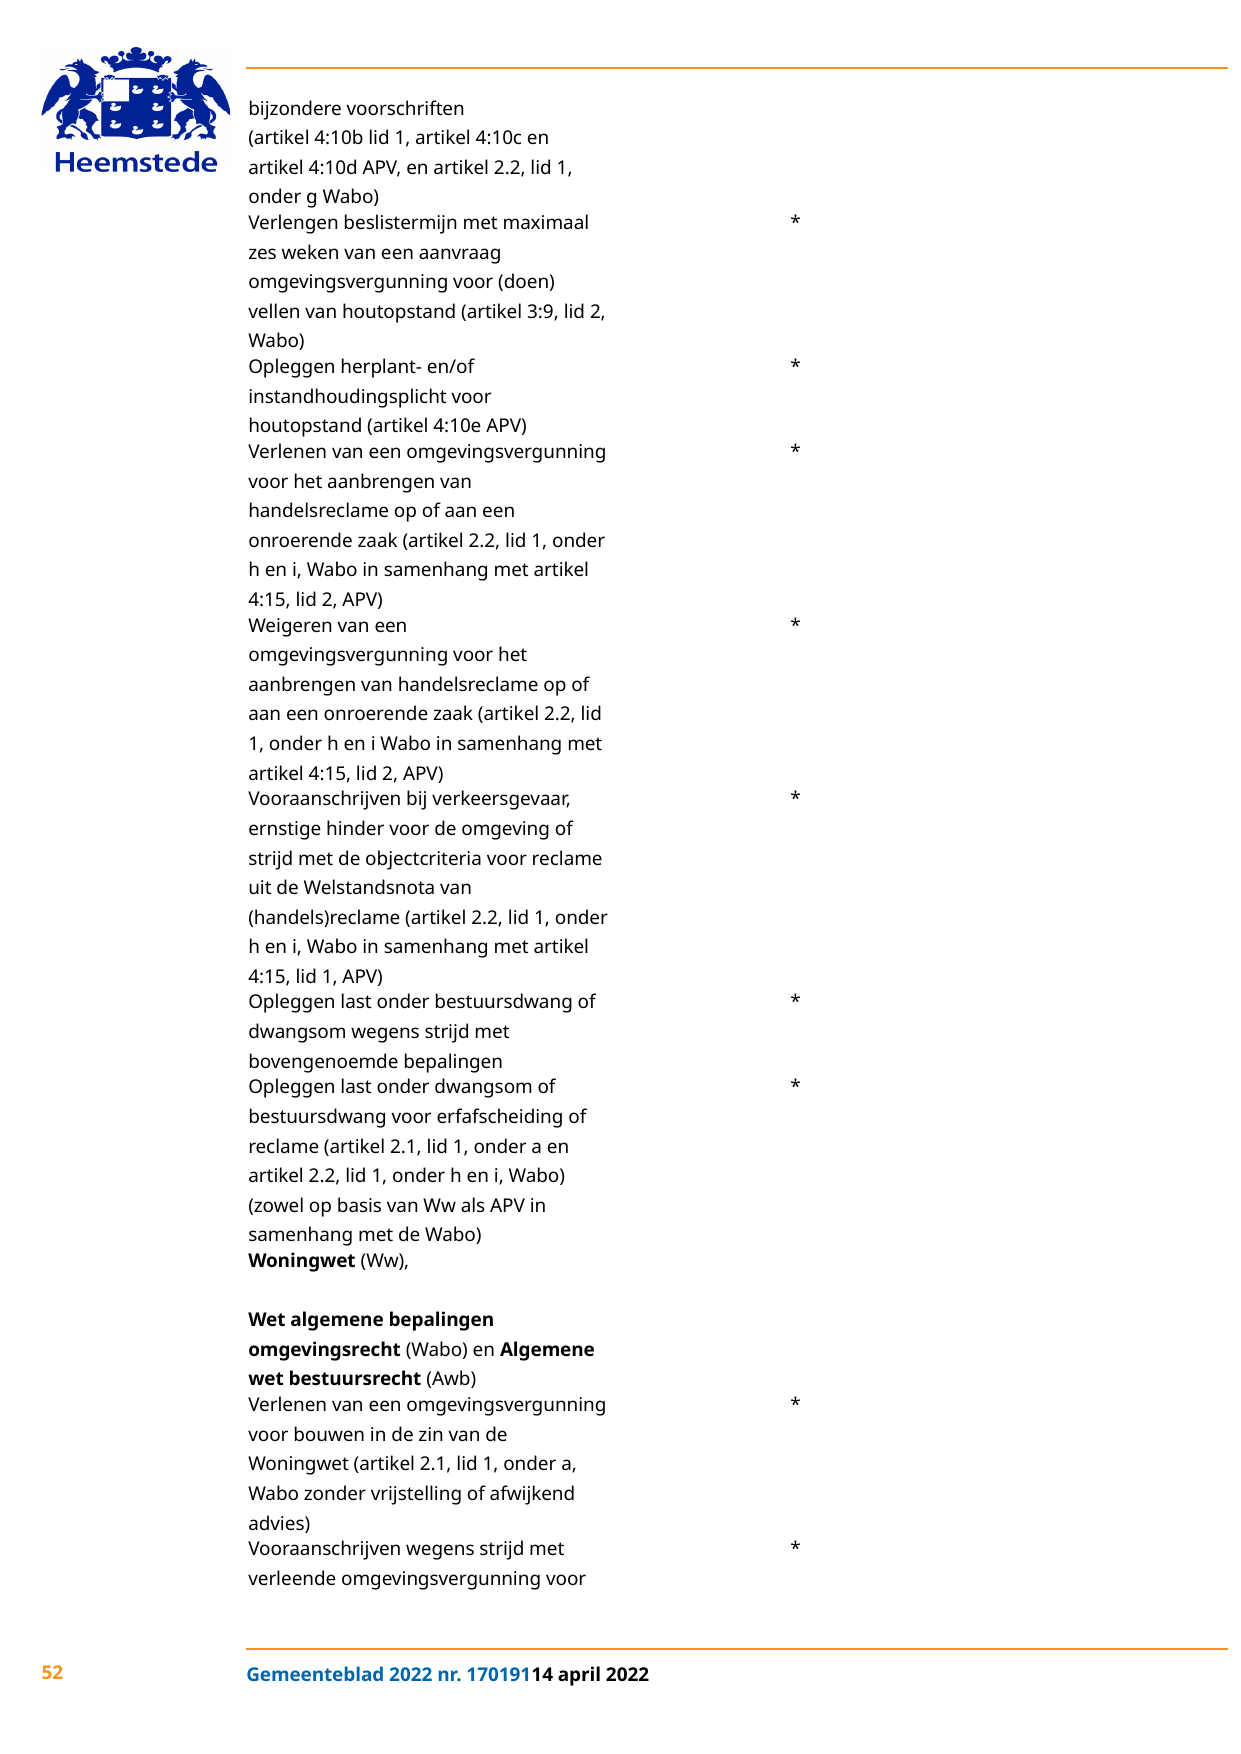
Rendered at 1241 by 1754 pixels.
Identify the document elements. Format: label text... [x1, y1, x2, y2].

table_cell [971, 1074, 1152, 1247]
table_cell [790, 95, 971, 209]
table_cell Opleggen last onder bestuursdwang of dwangsom wegens strijd met bovengenoemde bepalingen [248, 989, 609, 1074]
table_cell * [790, 1391, 971, 1535]
table_cell * [790, 353, 971, 438]
table_cell [971, 209, 1152, 353]
table_cell Verlengen beslistermijn met maximaal zes weken van een aanvraag omgevingsvergunning voor (doen) vellen van houtopstand (artikel 3:9, lid 2, Wabo) [248, 209, 609, 353]
table_cell * [790, 209, 971, 353]
table_cell bijzondere voorschriften (artikel 4:10b lid 1, artikel 4:10c en artikel 4:10d APV, en artikel 2.2, lid 1, onder g Wabo) [248, 95, 609, 209]
table_cell [790, 1247, 971, 1391]
table_cell * [790, 786, 971, 989]
table_cell [971, 786, 1152, 989]
table_cell [971, 612, 1152, 786]
table_cell Vooraanschrijven bij verkeersgevaar, ernstige hinder voor de omgeving of strijd met de objectcriteria voor reclame uit de Welstandsnota van (handels)reclame (artikel 2.2, lid 1, onder h en i, Wabo in samenhang met artikel 4:15, lid 1, APV) [248, 786, 609, 989]
table_cell Vooraanschrijven wegens strijd met verleende omgevingsvergunning voor [248, 1535, 609, 1591]
table_cell [971, 438, 1152, 612]
table_cell [971, 1247, 1152, 1391]
table_cell [971, 95, 1152, 209]
table_cell [609, 1535, 790, 1591]
table_cell Weigeren van een omgevingsvergunning voor het aanbrengen van handelsreclame op of aan een onroerende zaak (artikel 2.2, lid 1, onder h en i Wabo in samenhang met artikel 4:15, lid 2, APV) [248, 612, 609, 786]
table_cell Woningwet (Ww), Wet algemene bepalingen omgevingsrecht (Wabo) en Algemene wet bestuursrecht (Awb) [248, 1247, 609, 1391]
table_cell [609, 209, 790, 353]
table_cell [609, 353, 790, 438]
table_cell * [790, 1074, 971, 1247]
table_cell [609, 438, 790, 612]
table_cell [609, 612, 790, 786]
table_cell [609, 95, 790, 209]
table_cell Opleggen herplant- en/of instandhoudingsplicht voor houtopstand (artikel 4:10e APV) [248, 353, 609, 438]
table_cell Opleggen last onder dwangsom of bestuursdwang voor erfafscheiding of reclame (artikel 2.1, lid 1, onder a en artikel 2.2, lid 1, onder h en i, Wabo) (zowel op basis van Ww als APV in samenhang met de Wabo) [248, 1074, 609, 1247]
picture [41, 47, 231, 172]
table_cell * [790, 438, 971, 612]
table_cell * [790, 989, 971, 1074]
table_cell [971, 989, 1152, 1074]
table_cell * [790, 612, 971, 786]
table_cell [971, 1535, 1152, 1591]
table_cell * [790, 1535, 971, 1591]
table_cell [609, 786, 790, 989]
table_cell [971, 1391, 1152, 1535]
table_cell Verlenen van een omgevingsvergunning voor bouwen in de zin van de Woningwet (artikel 2.1, lid 1, onder a, Wabo zonder vrijstelling of afwijkend advies) [248, 1391, 609, 1535]
table_cell [609, 989, 790, 1074]
table_cell [609, 1391, 790, 1535]
table_cell [971, 353, 1152, 438]
table_cell Verlenen van een omgevingsvergunning voor het aanbrengen van handelsreclame op of aan een onroerende zaak (artikel 2.2, lid 1, onder h en i, Wabo in samenhang met artikel 4:15, lid 2, APV) [248, 438, 609, 612]
table_cell [609, 1074, 790, 1247]
table_cell [609, 1247, 790, 1391]
